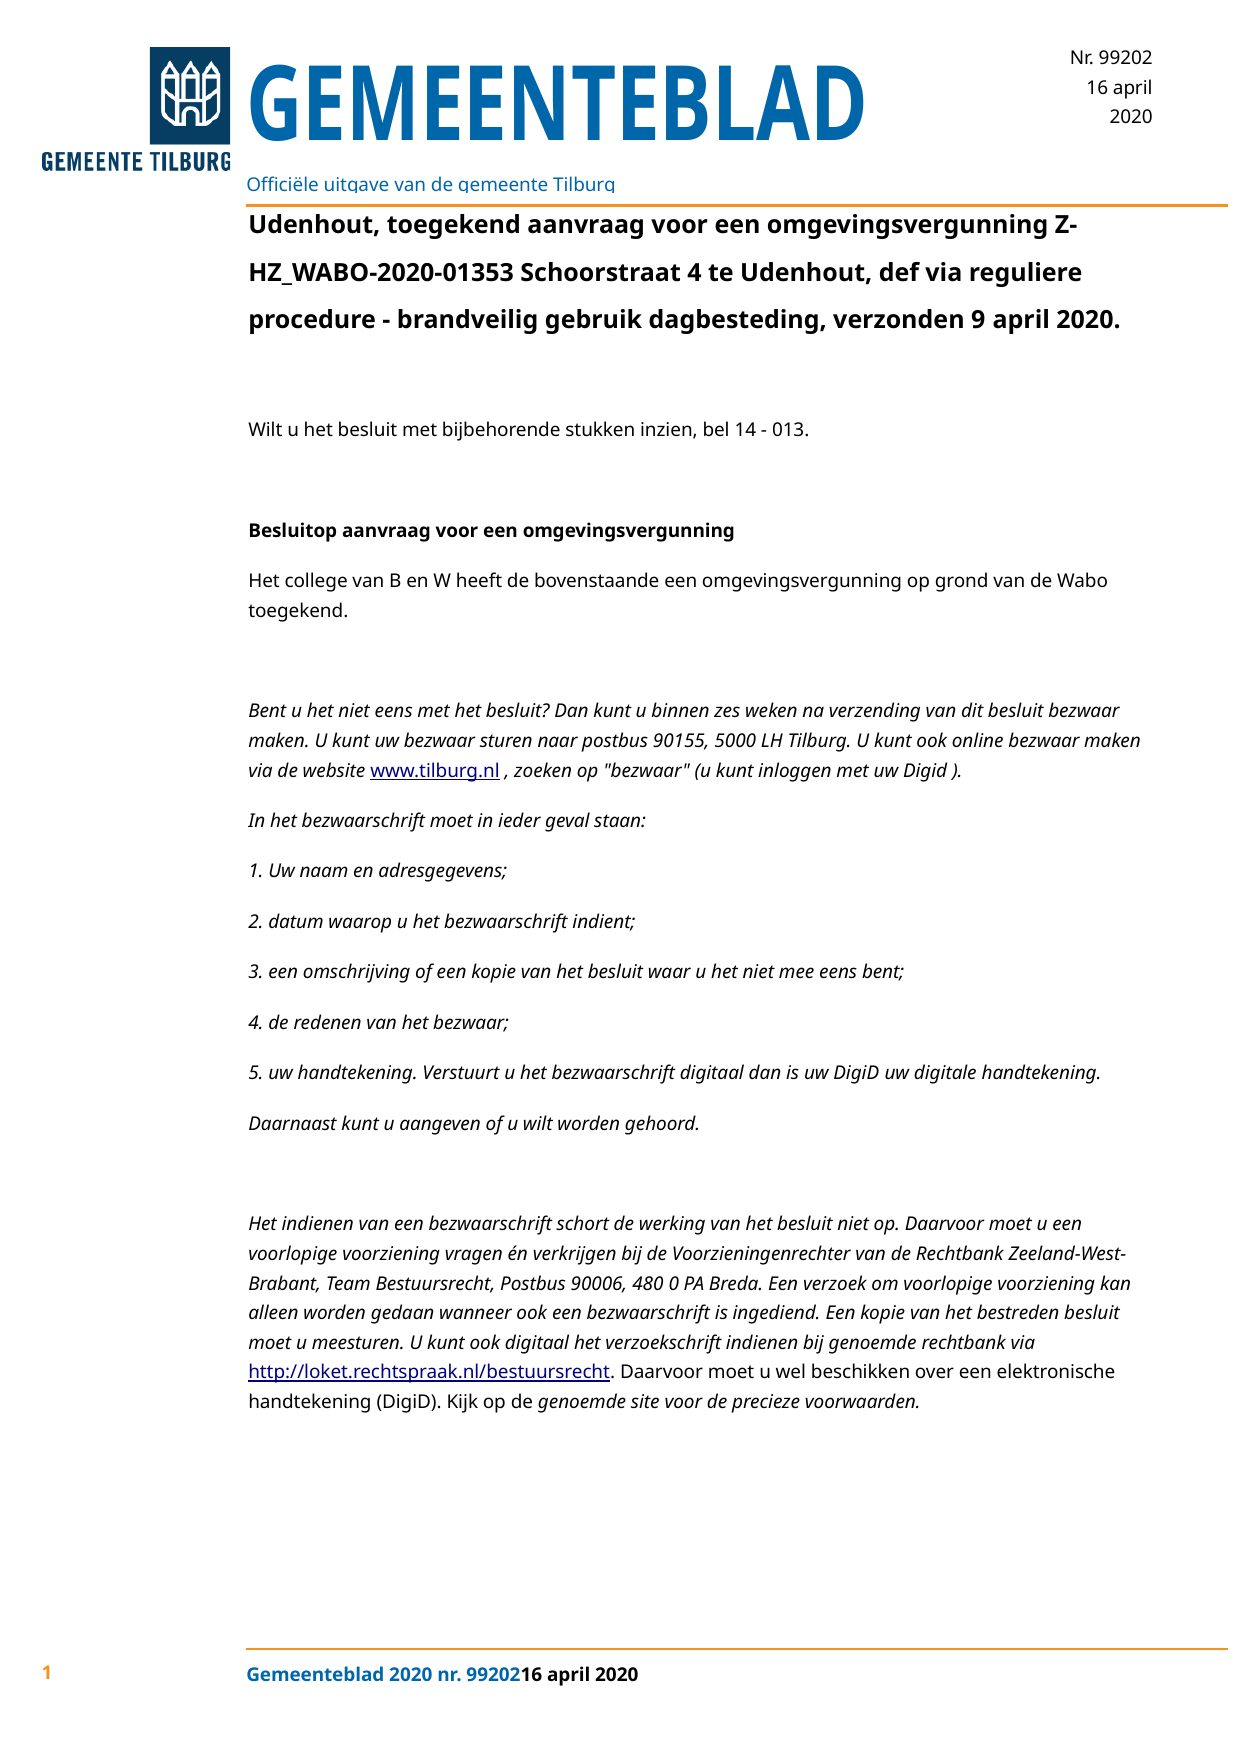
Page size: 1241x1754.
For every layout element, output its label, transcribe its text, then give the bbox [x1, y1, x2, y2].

text Udenhout, toegekend aanvraag voor een omgevingsvergunning Z-HZ_WABO-2020-01353 Schoorstraat 4 te Udenhout, def via reguliere procedure - brandveilig gebruik dagbesteding, verzonden 9 april 2020. [248, 207, 1152, 336]
text 2. datum waarop u het bezwaarschrift indient; [248, 908, 1152, 934]
text 3. een omschrijving of een kopie van het besluit waar u het niet mee eens bent; [248, 958, 1152, 984]
picture [41, 47, 231, 172]
text Bent u het niet eens met het besluit? Dan kunt u binnen zes weken na verzending van dit besluit bezwaar maken. U kunt uw bezwaar sturen naar postbus 90155, 5000 LH Tilburg. U kunt ook online bezwaar maken via de website www.tilburg.nl , zoeken op "bezwaar" (u kunt inloggen met uw Digid ). [248, 698, 1152, 782]
text In het bezwaarschrift moet in ieder geval staan: [248, 807, 1152, 833]
text Het college van B en W heeft de bovenstaande een omgevingsvergunning op grond van de Wabo toegekend. [248, 567, 1152, 622]
text Wilt u het besluit met bijbehorende stukken inzien, bel 14 - 013. [248, 416, 1152, 442]
text 1. Uw naam en adresgegevens; [248, 858, 1152, 883]
text 4. de redenen van het bezwaar; [248, 1009, 1152, 1034]
text 5. uw handtekening. Verstuurt u het bezwaarschrift digitaal dan is uw DigiD uw digitale handtekening. [248, 1059, 1152, 1085]
text Besluitop aanvraag voor een omgevingsvergunning [248, 517, 1152, 542]
text Het indienen van een bezwaarschrift schort de werking van het besluit niet op. Daarvoor moet u een voorlopige voorziening vragen én verkrijgen bij de Voorzieningenrechter van de Rechtbank Zeeland-West-Brabant, Team Bestuursrecht, Postbus 90006, 480 0 PA Breda. Een verzoek om voorlopige voorziening kan alleen worden gedaan wanneer ook een bezwaarschrift is ingediend. Een kopie van het bestreden besluit moet u meesturen. U kunt ook digitaal het verzoekschrift indienen bij genoemde rechtbank via http://loket.rechtspraak.nl/bestuursrecht. Daarvoor moet u wel beschikken over een elektronische handtekening (DigiD). Kijk op de genoemde site voor de precieze voorwaarden. [248, 1211, 1152, 1414]
text Daarnaast kunt u aangeven of u wilt worden gehoord. [248, 1110, 1152, 1135]
